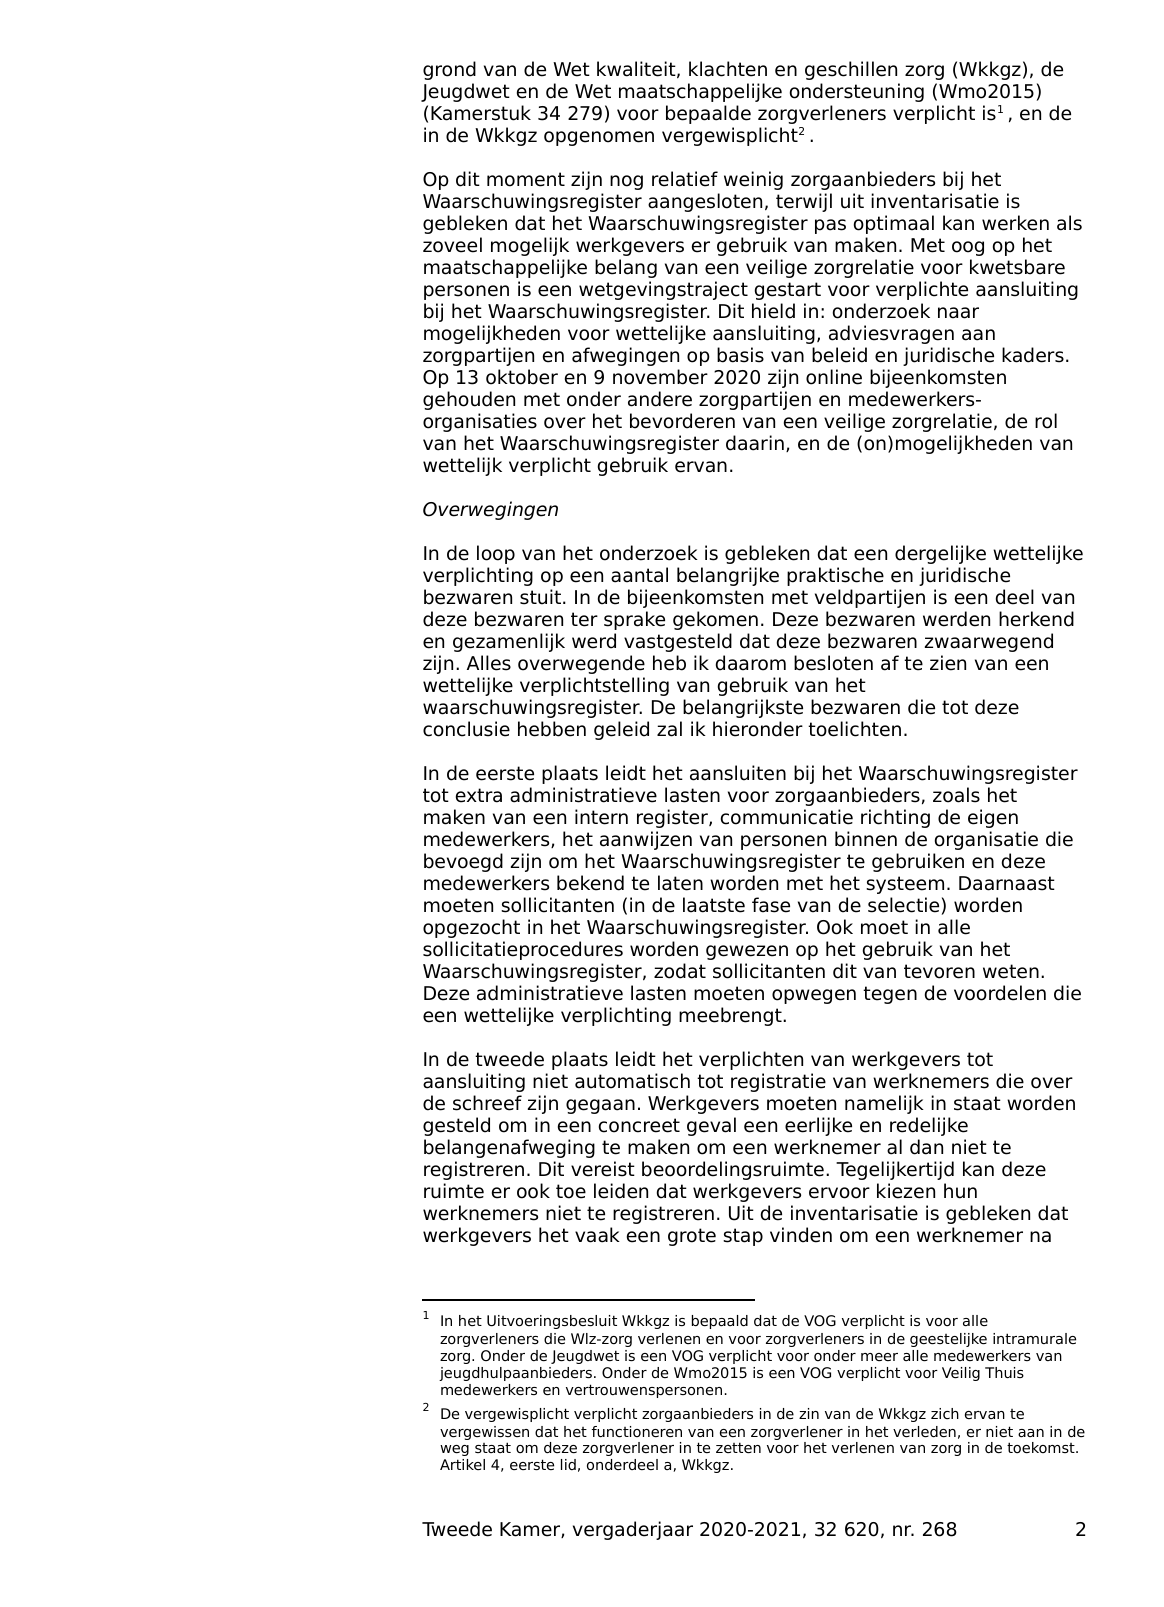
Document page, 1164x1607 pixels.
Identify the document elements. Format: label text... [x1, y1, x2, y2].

text grond van de Wet kwaliteit, klachten en geschillen zorg (Wkkgz), de Jeugdwet en de Wet maatschappelijke ondersteuning (Wmo2015) (Kamerstuk 34 279) voor bepaalde zorgverleners verplicht is, en de in de Wkkgz opgenomen vergewisplicht. [422, 59, 1087, 147]
text In de eerste plaats leidt het aansluiten bij het Waarschuwingsregister tot extra administratieve lasten voor zorgaanbieders, zoals het maken van een intern register, communicatie richting de eigen medewerkers, het aanwijzen van personen binnen de organisatie die bevoegd zijn om het Waarschuwingsregister te gebruiken en deze medewerkers bekend te laten worden met het systeem. Daarnaast moeten sollicitanten (in de laatste fase van de selectie) worden opgezocht in het Waarschuwingsregister. Ook moet in alle sollicitatieprocedures worden gewezen op het gebruik van het Waarschuwingsregister, zodat sollicitanten dit van tevoren weten. Deze administratieve lasten moeten opwegen tegen de voordelen die een wettelijke verplichting meebrengt. [422, 763, 1087, 1027]
text De vergewisplicht verplicht zorgaanbieders in de zin van de Wkkgz zich ervan te vergewissen dat het functioneren van een zorgverlener in het verleden, er niet aan in de weg staat om deze zorgverlener in te zetten voor het verlenen van zorg in de toekomst. Artikel 4, eerste lid, onderdeel a, Wkkgz. [422, 1402, 1087, 1474]
text In het Uitvoeringsbesluit Wkkgz is bepaald dat de VOG verplicht is voor alle zorgverleners die Wlz-zorg verlenen en voor zorgverleners in de geestelijke intramurale zorg. Onder de Jeugdwet is een VOG verplicht voor onder meer alle medewerkers van jeugdhulpaanbieders. Onder de Wmo2015 is een VOG verplicht voor Veilig Thuis medewerkers en vertrouwenspersonen. [422, 1309, 1087, 1399]
subtitle Overwegingen [422, 499, 1087, 521]
text In de tweede plaats leidt het verplichten van werkgevers tot aansluiting niet automatisch tot registratie van werknemers die over de schreef zijn gegaan. Werkgevers moeten namelijk in staat worden gesteld om in een concreet geval een eerlijke en redelijke belangenafweging te maken om een werknemer al dan niet te registreren. Dit vereist beoordelingsruimte. Tegelijkertijd kan deze ruimte er ook toe leiden dat werkgevers ervoor kiezen hun werknemers niet te registreren. Uit de inventarisatie is gebleken dat werkgevers het vaak een grote stap vinden om een werknemer na [422, 1049, 1087, 1247]
text Op dit moment zijn nog relatief weinig zorgaanbieders bij het Waarschuwingsregister aangesloten, terwijl uit inventarisatie is gebleken dat het Waarschuwingsregister pas optimaal kan werken als zoveel mogelijk werkgevers er gebruik van maken. Met oog op het maatschappelijke belang van een veilige zorgrelatie voor kwetsbare personen is een wetgevingstraject gestart voor verplichte aansluiting bij het Waarschuwingsregister. Dit hield in: onderzoek naar mogelijkheden voor wettelijke aansluiting, adviesvragen aan zorgpartijen en afwegingen op basis van beleid en juridische kaders. Op 13 oktober en 9 november 2020 zijn online bijeenkomsten gehouden met onder andere zorgpartijen en medewerkers-organisaties over het bevorderen van een veilige zorgrelatie, de rol van het Waarschuwingsregister daarin, en de (on)mogelijkheden van wettelijk verplicht gebruik ervan. [422, 169, 1087, 477]
text In de loop van het onderzoek is gebleken dat een dergelijke wettelijke verplichting op een aantal belangrijke praktische en juridische bezwaren stuit. In de bijeenkomsten met veldpartijen is een deel van deze bezwaren ter sprake gekomen. Deze bezwaren werden herkend en gezamenlijk werd vastgesteld dat deze bezwaren zwaarwegend zijn. Alles overwegende heb ik daarom besloten af te zien van een wettelijke verplichtstelling van gebruik van het waarschuwingsregister. De belangrijkste bezwaren die tot deze conclusie hebben geleid zal ik hieronder toelichten. [422, 543, 1087, 741]
